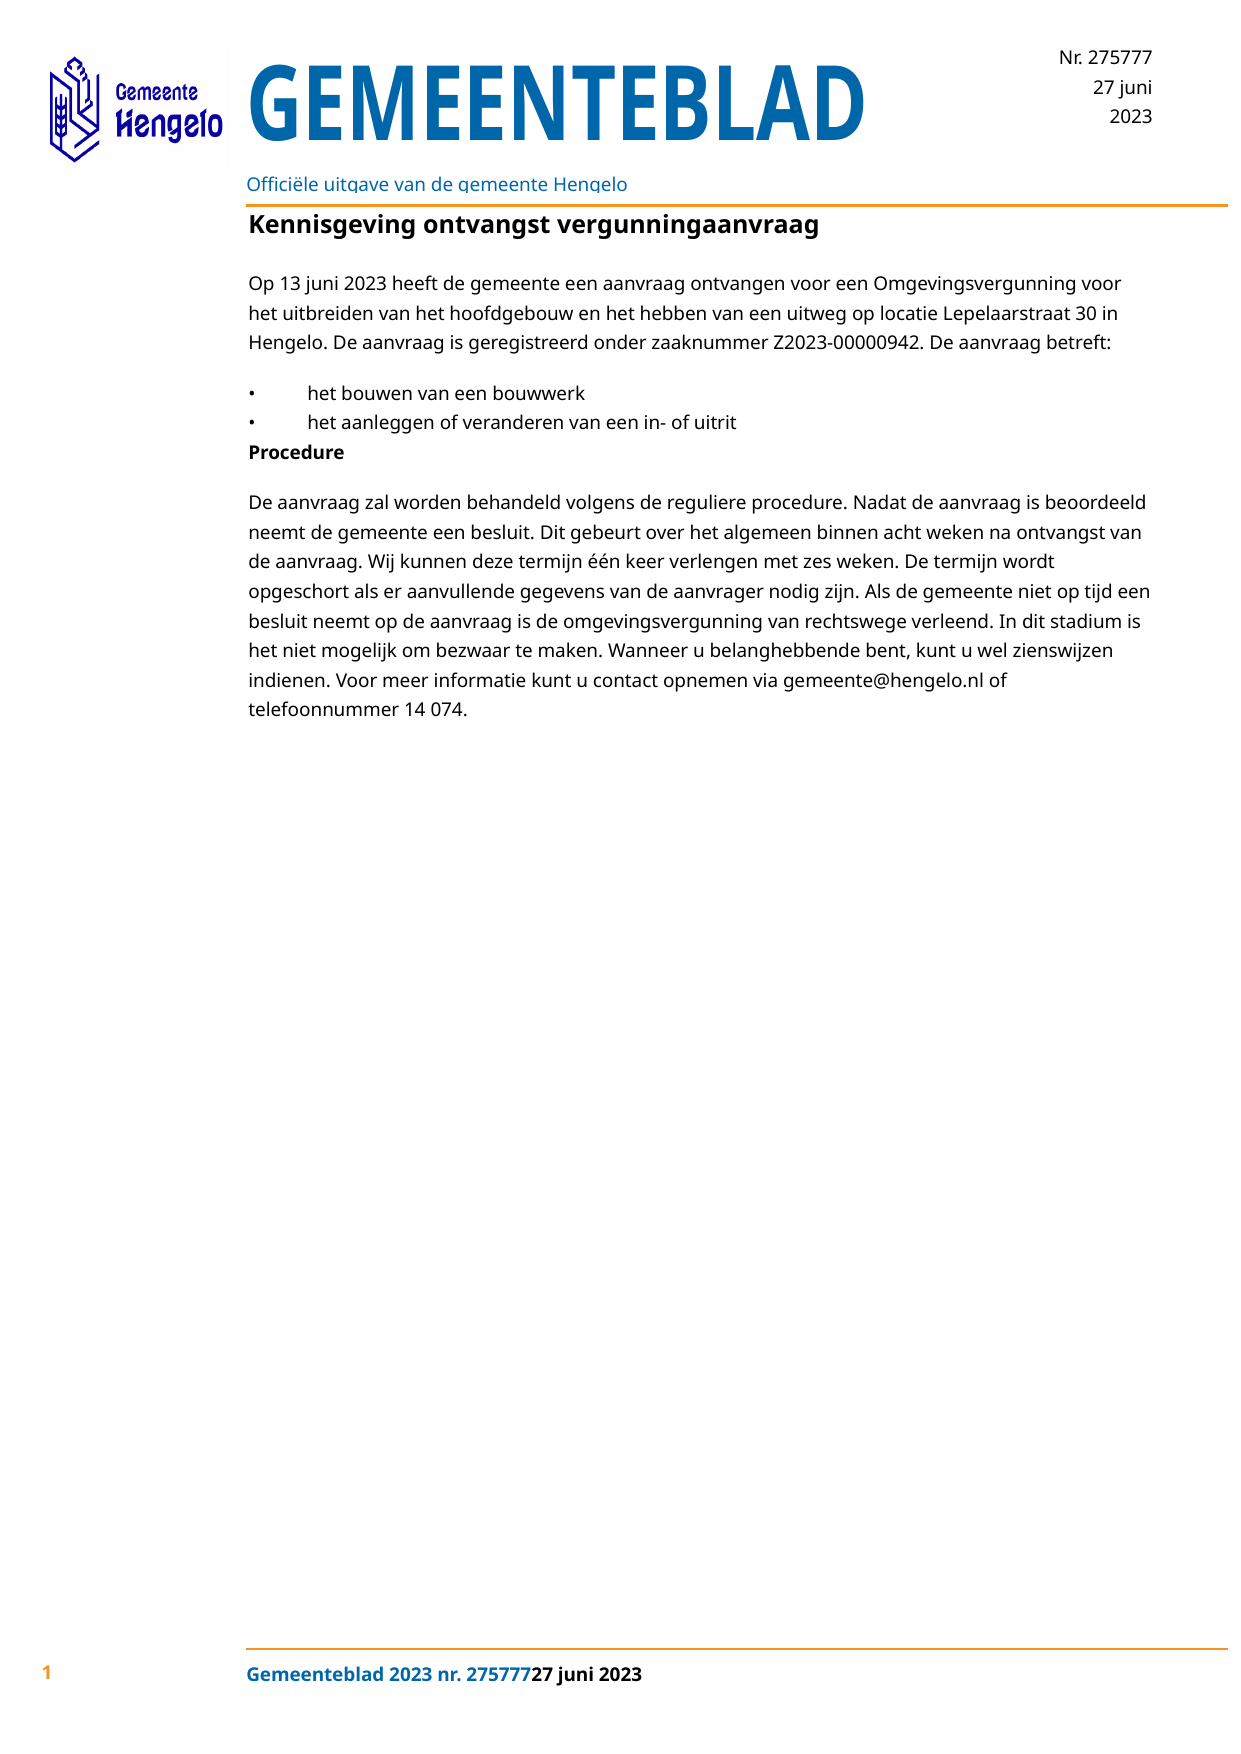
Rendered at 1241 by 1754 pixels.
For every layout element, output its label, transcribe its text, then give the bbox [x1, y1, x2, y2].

picture [41, 47, 231, 172]
text Kennisgeving ontvangst vergunningaanvraag [248, 207, 1152, 241]
text Procedure [248, 439, 1152, 465]
text Op 13 juni 2023 heeft de gemeente een aanvraag ontvangen voor een Omgevingsvergunning voor het uitbreiden van het hoofdgebouw en het hebben van een uitweg op locatie Lepelaarstraat 30 in Hengelo. De aanvraag is geregistreerd onder zaaknummer Z2023-00000942. De aanvraag betreft: [248, 270, 1152, 355]
list het aanleggen of veranderen van een in- of uitrit [248, 409, 1152, 435]
list het bouwen van een bouwwerk [248, 380, 1152, 406]
text De aanvraag zal worden behandeld volgens de reguliere procedure. Nadat de aanvraag is beoordeeld neemt de gemeente een besluit. Dit gebeurt over het algemeen binnen acht weken na ontvangst van de aanvraag. Wij kunnen deze termijn één keer verlengen met zes weken. De termijn wordt opgeschort als er aanvullende gegevens van de aanvrager nodig zijn. Als de gemeente niet op tijd een besluit neemt op de aanvraag is de omgevingsvergunning van rechtswege verleend. In dit stadium is het niet mogelijk om bezwaar te maken. Wanneer u belanghebbende bent, kunt u wel zienswijzen indienen. Voor meer informatie kunt u contact opnemen via gemeente@hengelo.nl of telefoonnummer 14 074. [248, 489, 1152, 722]
